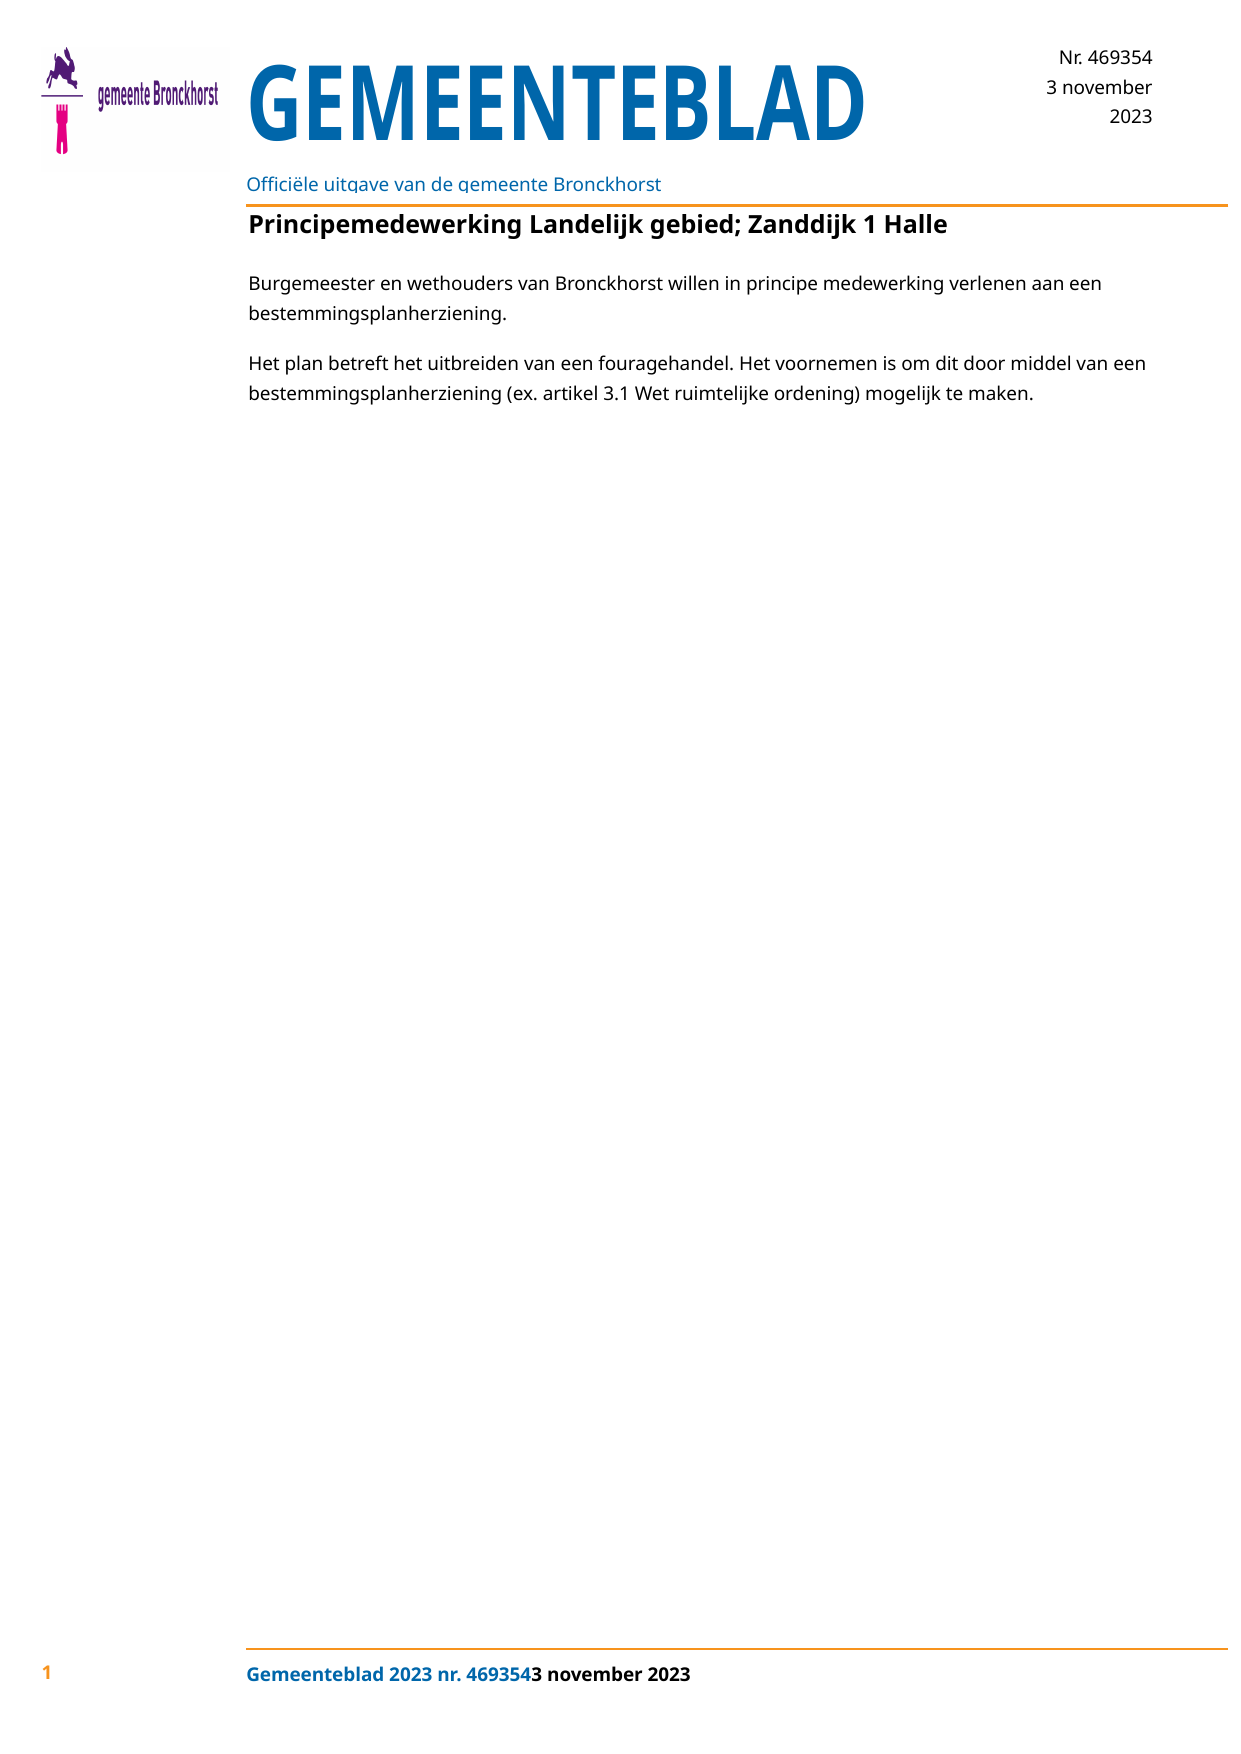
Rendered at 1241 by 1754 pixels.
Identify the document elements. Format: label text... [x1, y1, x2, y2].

text Het plan betreft het uitbreiden van een fouragehandel. Het voornemen is om dit door middel van een bestemmingsplanherziening (ex. artikel 3.1 Wet ruimtelijke ordening) mogelijk te maken. [248, 350, 1152, 406]
picture [41, 47, 231, 172]
text Burgemeester en wethouders van Bronckhorst willen in principe medewerking verlenen aan een bestemmingsplanherziening. [248, 270, 1152, 326]
text Principemedewerking Landelijk gebied; Zanddijk 1 Halle [248, 207, 1152, 241]
